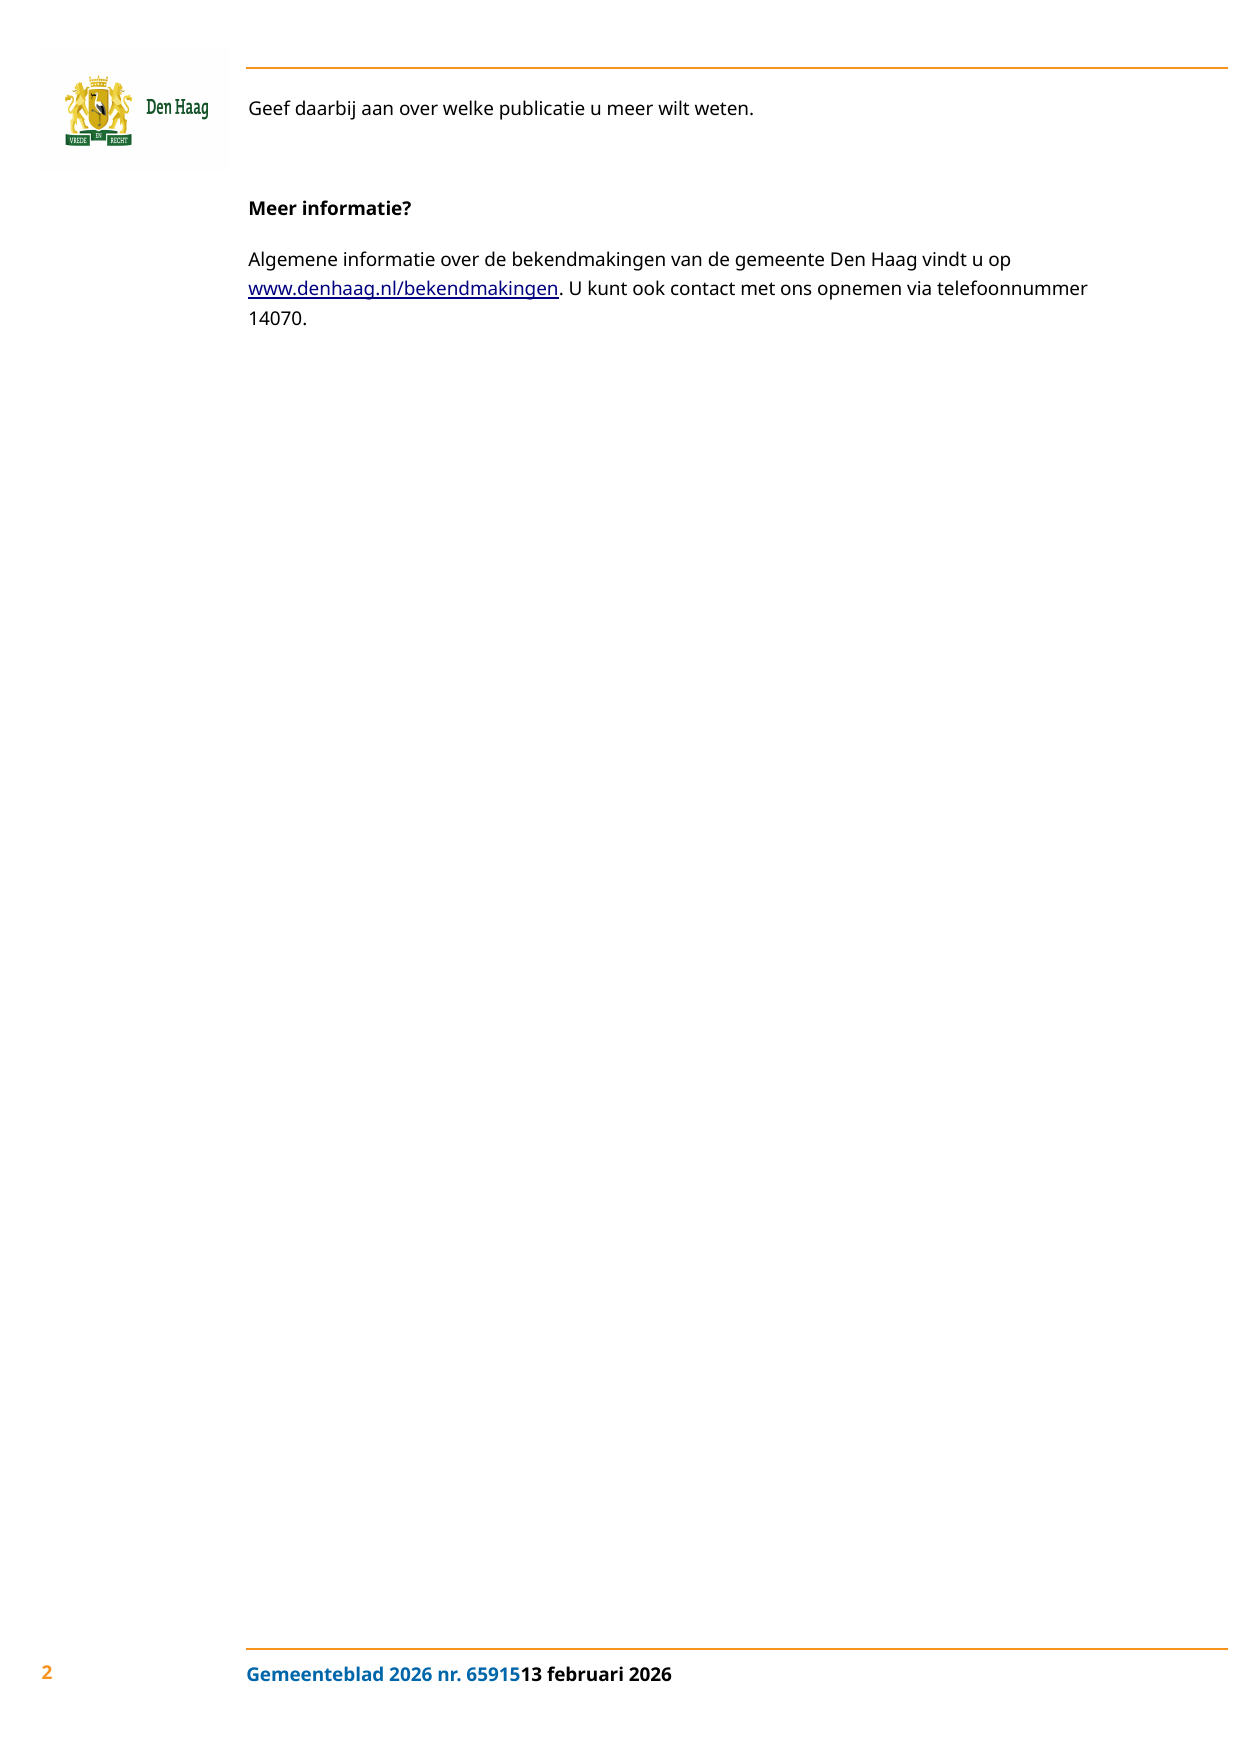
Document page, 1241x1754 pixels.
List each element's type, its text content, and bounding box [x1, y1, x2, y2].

picture [41, 47, 231, 172]
text Meer informatie? [248, 196, 1152, 221]
text Algemene informatie over de bekendmakingen van de gemeente Den Haag vindt u op www.denhaag.nl/bekendmakingen. U kunt ook contact met ons opnemen via telefoonnummer 14070. [248, 246, 1152, 331]
text Geef daarbij aan over welke publicatie u meer wilt weten. [248, 95, 1152, 121]
